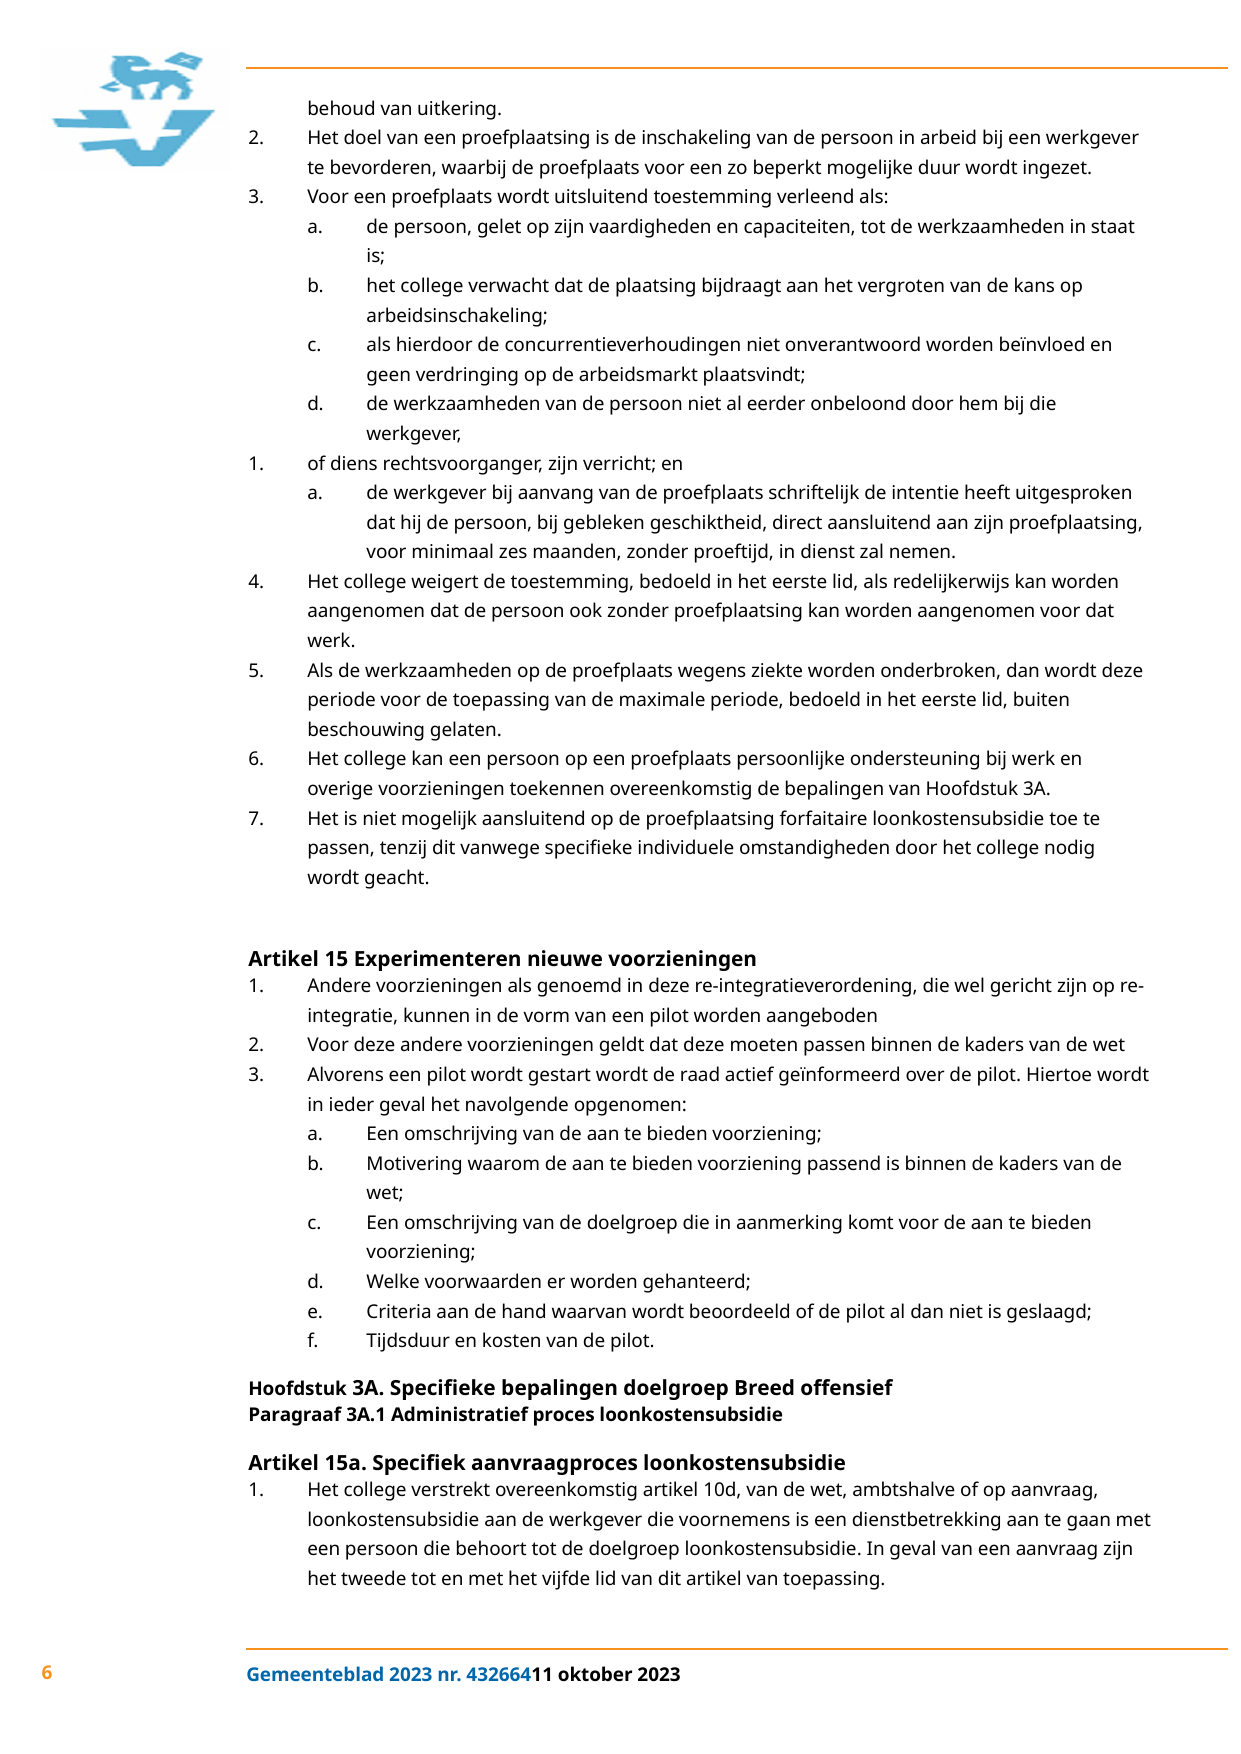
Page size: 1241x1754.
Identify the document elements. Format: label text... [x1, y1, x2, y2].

list of diens rechtsvoorganger, zijn verricht; en [248, 450, 1152, 476]
text Paragraaf 3A.1 Administratief proces loonkostensubsidie [248, 1401, 1152, 1427]
list de werkgever bij aanvang van de proefplaats schriftelijk de intentie heeft uitgesproken dat hij de persoon, bij gebleken geschiktheid, direct aansluitend aan zijn proefplaatsing, voor minimaal zes maanden, zonder proeftijd, in dienst zal nemen. [307, 479, 1152, 564]
list als hierdoor de concurrentieverhoudingen niet onverantwoord worden beïnvloed en geen verdringing op de arbeidsmarkt plaatsvindt; [307, 331, 1152, 387]
list Voor een proefplaats wordt uitsluitend toestemming verleend als: [248, 183, 1152, 209]
list de werkzaamheden van de persoon niet al eerder onbeloond door hem bij die werkgever, [307, 391, 1152, 446]
list Een omschrijving van de aan te bieden voorziening; [307, 1120, 1152, 1146]
list Alvorens een pilot wordt gestart wordt de raad actief geïnformeerd over de pilot. Hiertoe wordt in ieder geval het navolgende opgenomen: [248, 1061, 1152, 1116]
text Artikel 15a. Specifiek aanvraagproces loonkostensubsidie [248, 1448, 1152, 1476]
picture [41, 47, 231, 172]
list Criteria aan de hand waarvan wordt beoordeeld of de pilot al dan niet is geslaagd; [307, 1298, 1152, 1323]
list Het college weigert de toestemming, bedoeld in het eerste lid, als redelijkerwijs kan worden aangenomen dat de persoon ook zonder proefplaatsing kan worden aangenomen voor dat werk. [248, 568, 1152, 653]
list Andere voorzieningen als genoemd in deze re-integratieverordening, die wel gericht zijn op re-integratie, kunnen in de vorm van een pilot worden aangeboden [248, 972, 1152, 1028]
list Voor deze andere voorzieningen geldt dat deze moeten passen binnen de kaders van de wet [248, 1032, 1152, 1057]
list Het is niet mogelijk aansluitend op de proefplaatsing forfaitaire loonkostensubsidie toe te passen, tenzij dit vanwege specifieke individuele omstandigheden door het college nodig wordt geacht. [248, 805, 1152, 890]
list Een omschrijving van de doelgroep die in aanmerking komt voor de aan te bieden voorziening; [307, 1209, 1152, 1264]
list Het college verstrekt overeenkomstig artikel 10d, van de wet, ambtshalve of op aanvraag, loonkostensubsidie aan de werkgever die voornemens is een dienstbetrekking aan te gaan met een persoon die behoort tot de doelgroep loonkostensubsidie. In geval van een aanvraag zijn het tweede tot en met het vijfde lid van dit artikel van toepassing. [248, 1476, 1152, 1591]
list Het doel van een proefplaatsing is de inschakeling van de persoon in arbeid bij een werkgever te bevorderen, waarbij de proefplaats voor een zo beperkt mogelijke duur wordt ingezet. [248, 124, 1152, 180]
list het college verwacht dat de plaatsing bijdraagt aan het vergroten van de kans op arbeidsinschakeling; [307, 272, 1152, 328]
list Welke voorwaarden er worden gehanteerd; [307, 1268, 1152, 1294]
list Het college kan een persoon op een proefplaats persoonlijke ondersteuning bij werk en overige voorzieningen toekennen overeenkomstig de bepalingen van Hoofdstuk 3A. [248, 746, 1152, 801]
list Als de werkzaamheden op de proefplaats wegens ziekte worden onderbroken, dan wordt deze periode voor de toepassing van de maximale periode, bedoeld in het eerste lid, buiten beschouwing gelaten. [248, 657, 1152, 742]
list behoud van uitkering. [248, 95, 1152, 121]
list de persoon, gelet op zijn vaardigheden en capaciteiten, tot de werkzaamheden in staat is; [307, 213, 1152, 268]
text Hoofdstuk 3A. Specifieke bepalingen doelgroep Breed offensief [248, 1373, 1152, 1401]
list Tijdsduur en kosten van de pilot. [307, 1327, 1152, 1353]
list Motivering waarom de aan te bieden voorziening passend is binnen de kaders van de wet; [307, 1150, 1152, 1205]
text Artikel 15 Experimenteren nieuwe voorzieningen [248, 944, 1152, 972]
